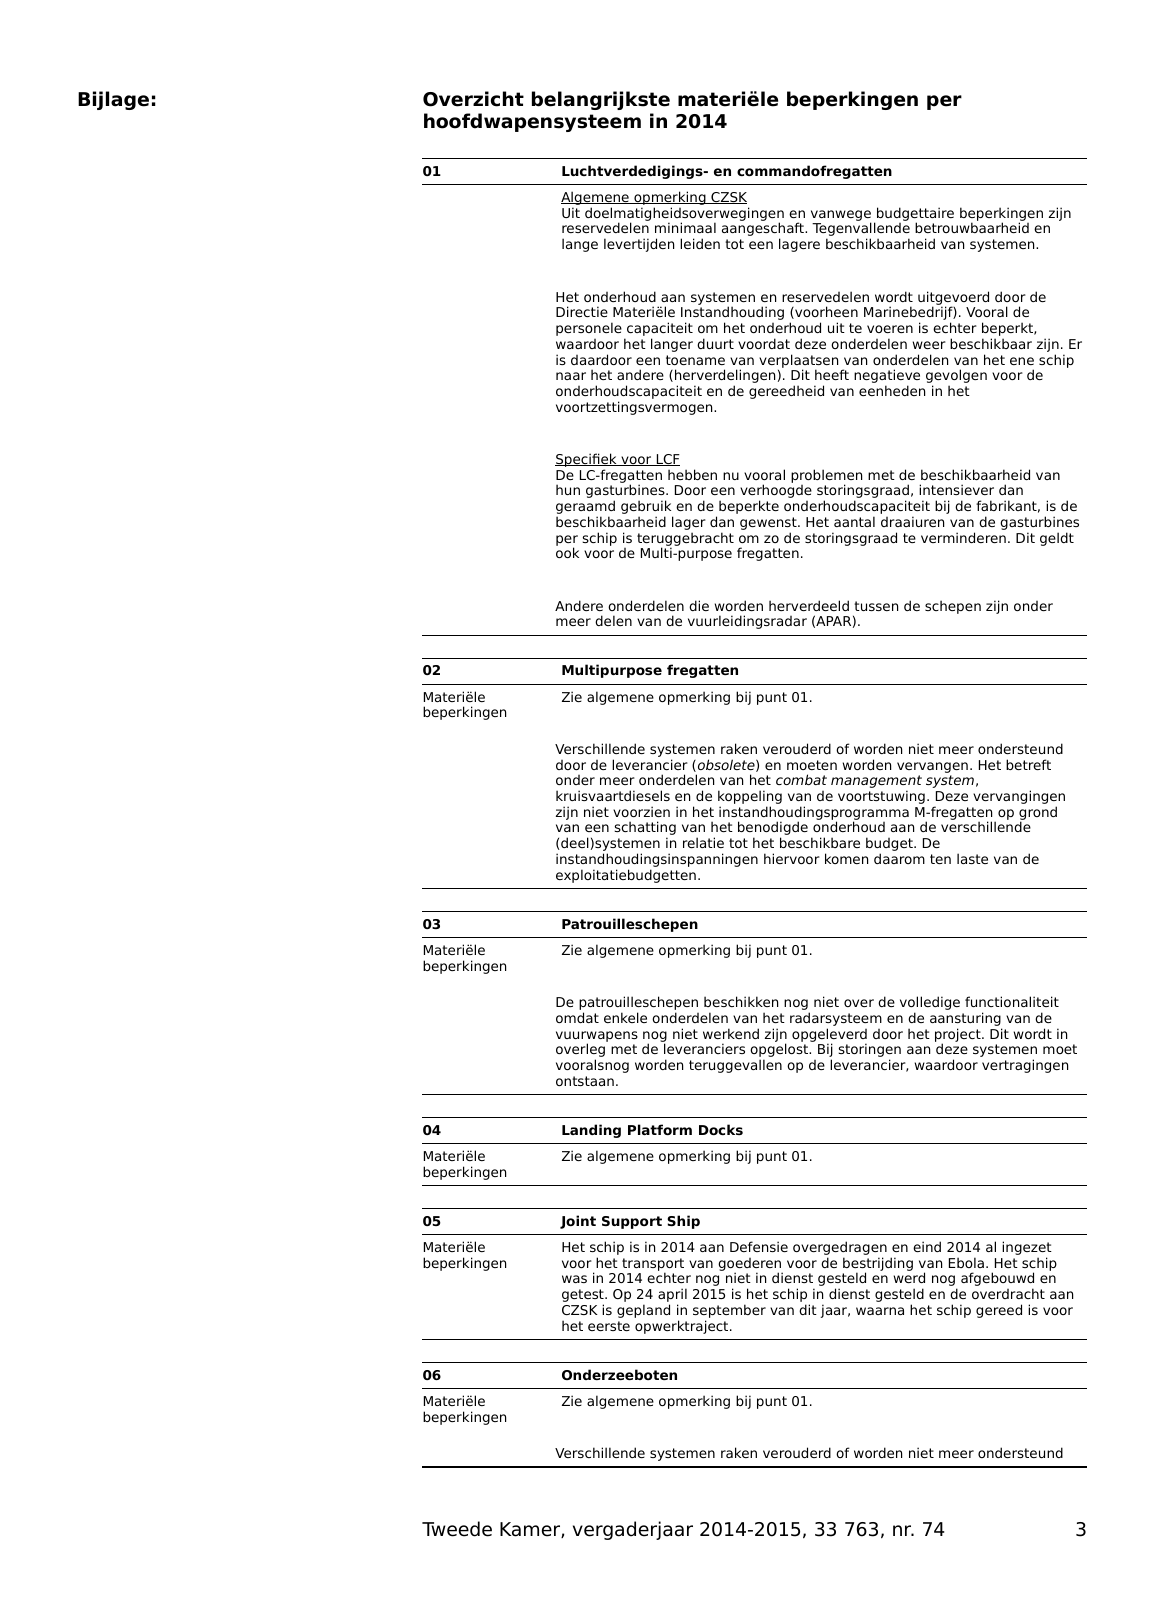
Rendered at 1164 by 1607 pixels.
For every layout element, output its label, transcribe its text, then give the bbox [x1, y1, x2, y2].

table_cell [555, 258, 1087, 284]
table_cell Het schip is in 2014 aan Defensie overgedragen en eind 2014 al ingezet voor het transport van goederen voor de bestrijding van Ebola. Het schip was in 2014 echter nog niet in dienst gesteld en werd nog afgebouwd en getest. Op 24 april 2015 is het schip in dienst gesteld en de overdracht aan CZSK is gepland in september van dit jaar, waarna het schip gereed is voor het eerste opwerktraject. [555, 1235, 1087, 1339]
table_cell Materiële beperkingen [422, 938, 555, 1094]
table_header 06 [422, 1363, 555, 1388]
table_cell Materiële beperkingen [422, 1389, 555, 1466]
table_cell Specifiek voor LCF De LC-fregatten hebben nu vooral problemen met de beschikbaarheid van hun gasturbines. Door een verhoogde storingsgraad, intensiever dan geraamd gebruik en de beperkte onderhoudscapaciteit bij de fabrikant, is de beschikbaarheid lager dan gewenst. Het aantal draaiuren van de gasturbines per schip is teruggebracht om zo de storingsgraad te verminderen. Dit geldt ook voor de Multi-purpose fregatten. [555, 446, 1087, 567]
table_cell Zie algemene opmerking bij punt 01. [555, 685, 1087, 710]
table_header 05 [422, 1209, 555, 1234]
table_header Onderzeeboten [555, 1363, 1087, 1388]
table_header Patrouilleschepen [555, 912, 1087, 937]
table_header Joint Support Ship [555, 1209, 1087, 1234]
table_cell Verschillende systemen raken verouderd of worden niet meer ondersteund door de leverancier (obsolete) en moeten worden vervangen. Het betreft onder meer onderdelen van het combat management system, kruisvaartdiesels en de koppeling van de voortstuwing. Deze vervangingen zijn niet voorzien in het instandhoudingsprogramma M-fregatten op grond van een schatting van het benodigde onderhoud aan de verschillende (deel)systemen in relatie tot het beschikbare budget. De instandhoudingsinspanningen hiervoor komen daarom ten laste van de exploitatiebudgetten. [555, 736, 1087, 888]
table_cell Materiële beperkingen [422, 685, 555, 888]
table_cell [555, 420, 1087, 446]
table_cell Andere onderdelen die worden herverdeeld tussen de schepen zijn onder meer delen van de vuurleidingsradar (APAR). [555, 593, 1087, 634]
table_cell [422, 185, 555, 634]
table_cell [555, 963, 1087, 989]
table_header 01 [422, 159, 555, 184]
table_header Luchtverdedigings- en commandofregatten [555, 159, 1087, 184]
table_header Multipurpose fregatten [555, 659, 1087, 684]
table_cell Zie algemene opmerking bij punt 01. [555, 1144, 1087, 1185]
table_cell Materiële beperkingen [422, 1144, 555, 1185]
table_cell Zie algemene opmerking bij punt 01. [555, 1389, 1087, 1414]
table_cell Algemene opmerking CZSK Uit doelmatigheidsoverwegingen en vanwege budgettaire beperkingen zijn reservedelen minimaal aangeschaft. Tegenvallende betrouwbaarheid en lange levertijden leiden tot een lagere beschikbaarheid van systemen. [555, 185, 1087, 257]
table_cell [555, 710, 1087, 736]
table_header Landing Platform Docks [555, 1118, 1087, 1143]
subtitle Bijlage: Overzicht belangrijkste materiële beperkingen per hoofdwapensysteem in 2014 [77, 89, 1087, 133]
table_cell Materiële beperkingen [422, 1235, 555, 1339]
table_header 03 [422, 912, 555, 937]
table_cell De patrouilleschepen beschikken nog niet over de volledige functionaliteit omdat enkele onderdelen van het radarsysteem en de aansturing van de vuurwapens nog niet werkend zijn opgeleverd door het project. Dit wordt in overleg met de leveranciers opgelost. Bij storingen aan deze systemen moet vooralsnog worden teruggevallen op de leverancier, waardoor vertragingen ontstaan. [555, 989, 1087, 1094]
table_cell Verschillende systemen raken verouderd of worden niet meer ondersteund [555, 1440, 1087, 1466]
table_cell [555, 567, 1087, 593]
table_header 02 [422, 659, 555, 684]
table_cell [555, 1414, 1087, 1440]
table_cell Het onderhoud aan systemen en reservedelen wordt uitgevoerd door de Directie Materiële Instandhouding (voorheen Marinebedrijf). Vooral de personele capaciteit om het onderhoud uit te voeren is echter beperkt, waardoor het langer duurt voordat deze onderdelen weer beschikbaar zijn. Er is daardoor een toename van verplaatsen van onderdelen van het ene schip naar het andere (herverdelingen). Dit heeft negatieve gevolgen voor de onderhoudscapaciteit en de gereedheid van eenheden in het voortzettingsvermogen. [555, 284, 1087, 420]
table_cell Zie algemene opmerking bij punt 01. [555, 938, 1087, 963]
table_header 04 [422, 1118, 555, 1143]
